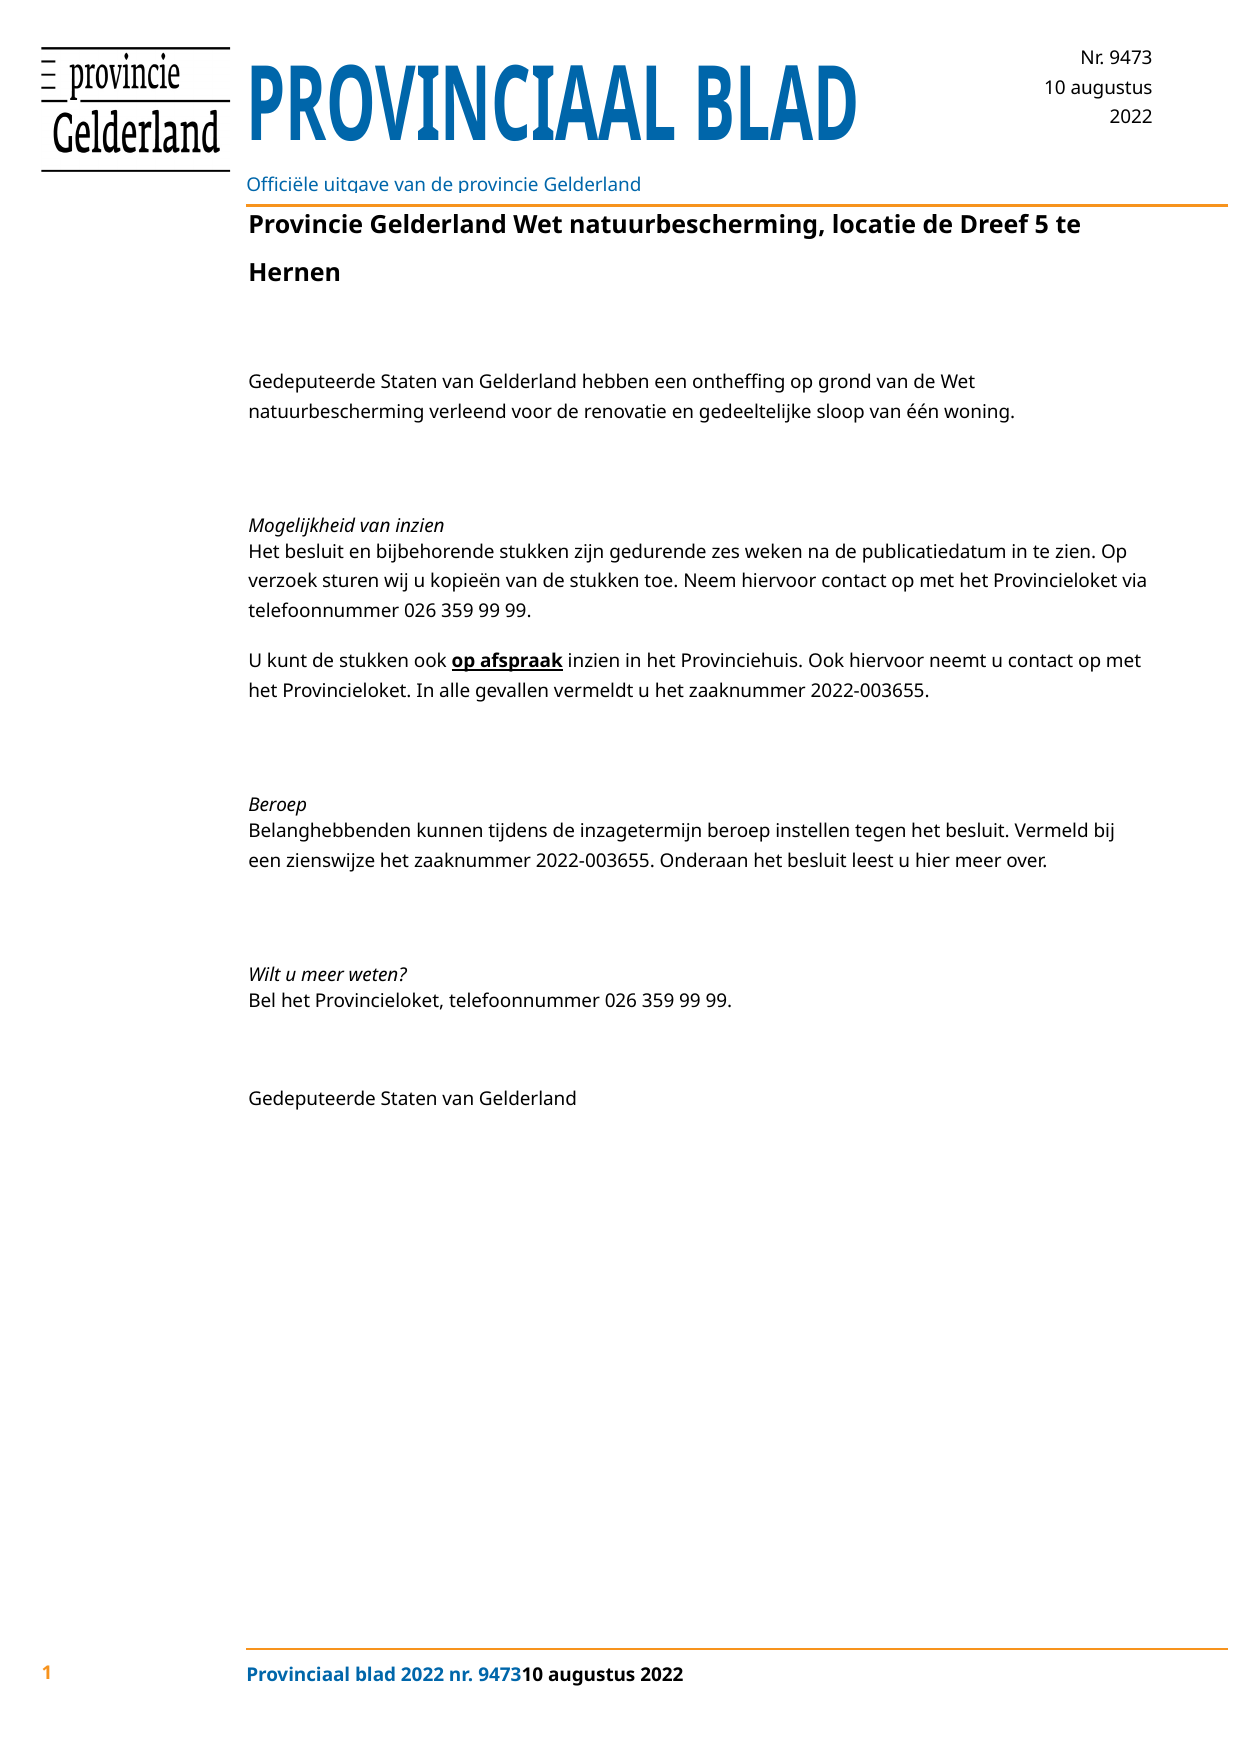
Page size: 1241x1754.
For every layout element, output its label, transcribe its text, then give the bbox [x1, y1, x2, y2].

text Beroep [248, 792, 1152, 817]
picture [41, 47, 231, 172]
text Wilt u meer weten? [248, 961, 1152, 987]
text Belanghebbenden kunnen tijdens de inzagetermijn beroep instellen tegen het besluit. Vermeld bij een zienswijze het zaaknummer 2022-003655. Onderaan het besluit leest u hier meer over. [248, 817, 1152, 873]
text Mogelijkheid van inzien [248, 512, 1152, 538]
text Gedeputeerde Staten van Gelderland hebben een ontheffing op grond van de Wet natuurbescherming verleend voor de renovatie en gedeeltelijke sloop van één woning. [248, 368, 1152, 424]
text Het besluit en bijbehorende stukken zijn gedurende zes weken na de publicatiedatum in te zien. Op verzoek sturen wij u kopieën van de stukken toe. Neem hiervoor contact op met het Provincieloket via telefoonnummer 026 359 99 99. [248, 538, 1152, 623]
text Bel het Provincieloket, telefoonnummer 026 359 99 99. [248, 987, 1152, 1013]
text Gedeputeerde Staten van Gelderland [248, 1085, 1152, 1111]
text U kunt de stukken ook op afspraak inzien in het Provinciehuis. Ook hiervoor neemt u contact op met het Provincieloket. In alle gevallen vermeldt u het zaaknummer 2022-003655. [248, 648, 1152, 703]
text Provincie Gelderland Wet natuurbescherming, locatie de Dreef 5 te Hernen [248, 207, 1152, 288]
